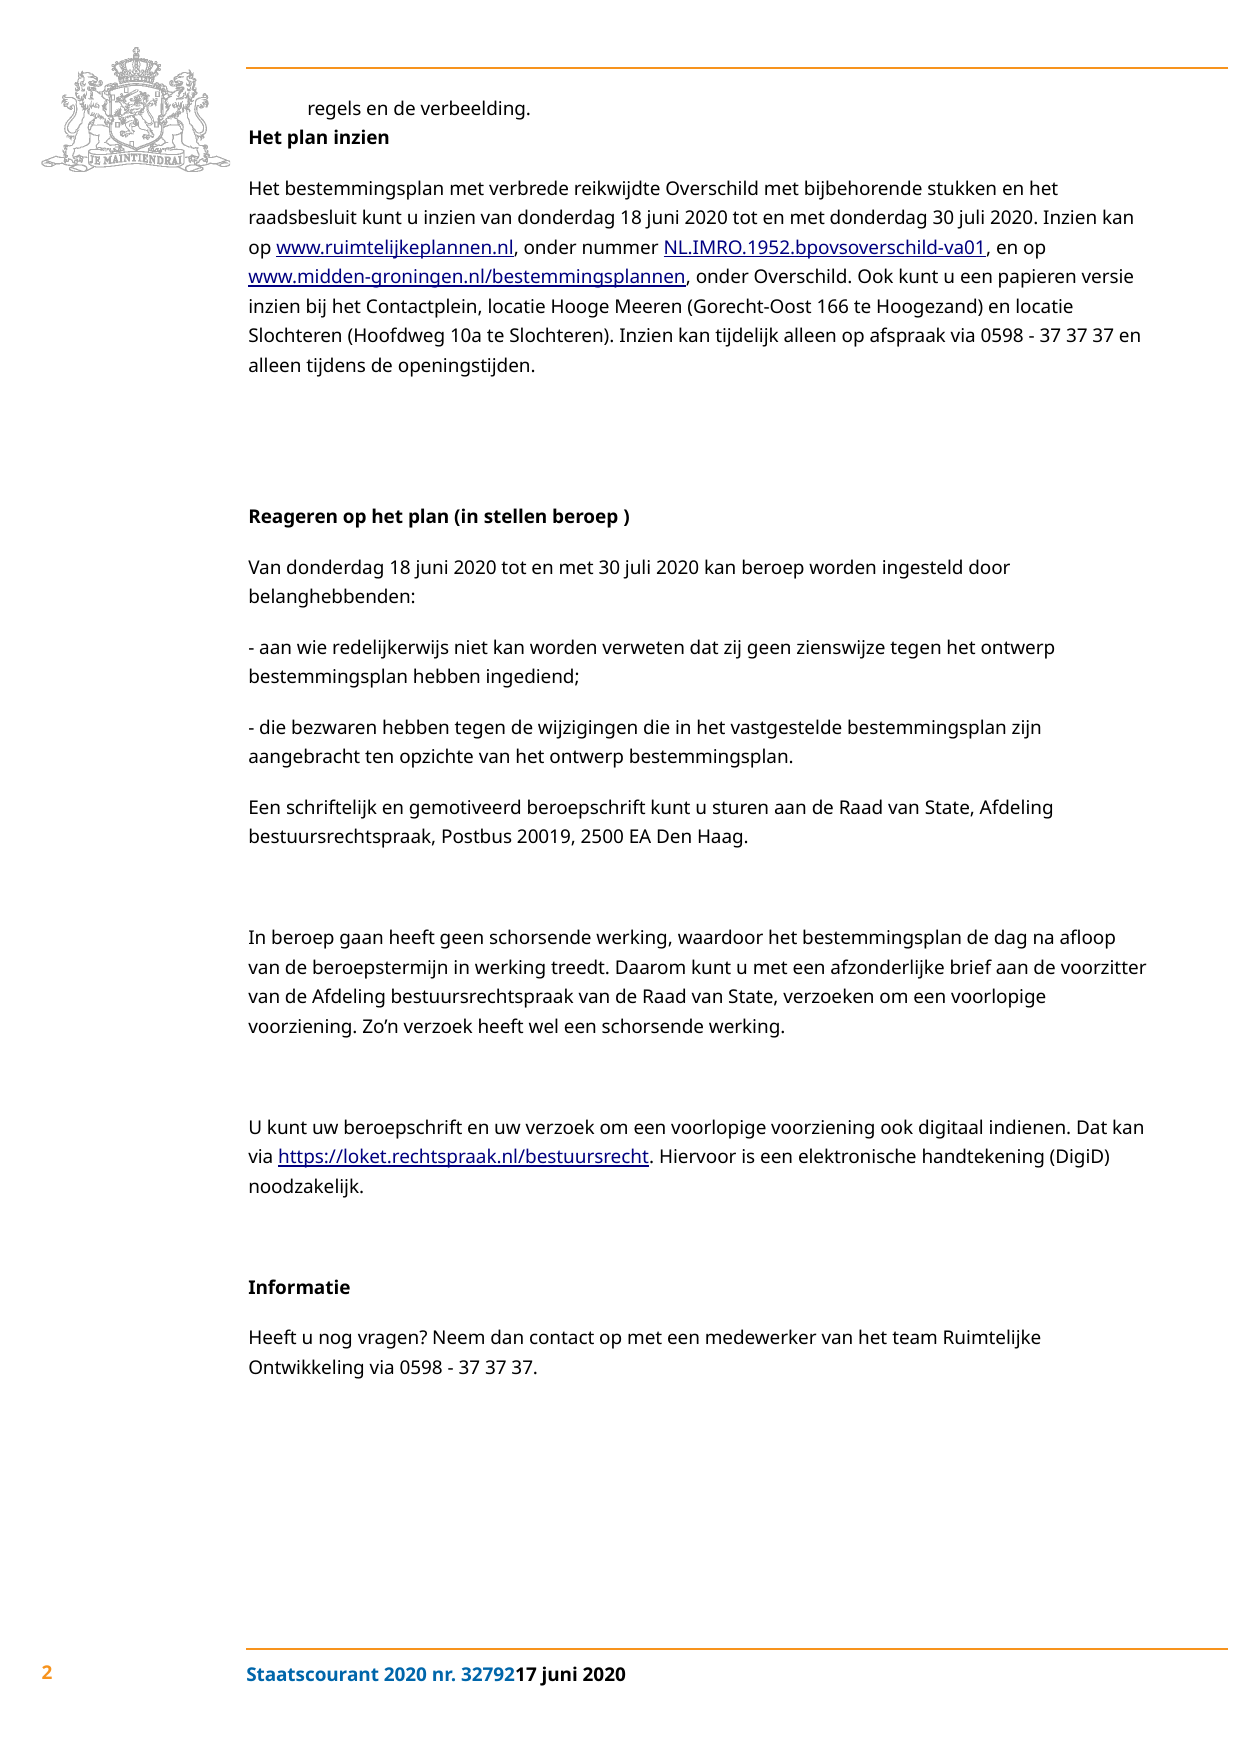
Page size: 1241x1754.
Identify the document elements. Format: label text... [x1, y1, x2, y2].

text Het bestemmingsplan met verbrede reikwijdte Overschild met bijbehorende stukken en het raadsbesluit kunt u inzien van donderdag 18 juni 2020 tot en met donderdag 30 juli 2020. Inzien kan op www.ruimtelijkeplannen.nl, onder nummer NL.IMRO.1952.bpovsoverschild-va01, en op www.midden-groningen.nl/bestemmingsplannen, onder Overschild. Ook kunt u een papieren versie inzien bij het Contactplein, locatie Hooge Meeren (Gorecht-Oost 166 te Hoogezand) en locatie Slochteren (Hoofdweg 10a te Slochteren). Inzien kan tijdelijk alleen op afspraak via 0598 - 37 37 37 en alleen tijdens de openingstijden. [248, 175, 1152, 378]
list regels en de verbeelding. [248, 95, 1152, 121]
text Een schriftelijk en gemotiveerd beroepschrift kunt u sturen aan de Raad van State, Afdeling bestuursrechtspraak, Postbus 20019, 2500 EA Den Haag. [248, 794, 1152, 849]
text U kunt uw beroepschrift en uw verzoek om een voorlopige voorziening ook digitaal indienen. Dat kan via https://loket.rechtspraak.nl/bestuursrecht. Hiervoor is een elektronische handtekening (DigiD) noodzakelijk. [248, 1114, 1152, 1199]
text - aan wie redelijkerwijs niet kan worden verweten dat zij geen zienswijze tegen het ontwerp bestemmingsplan hebben ingediend; [248, 634, 1152, 689]
text In beroep gaan heeft geen schorsende werking, waardoor het bestemmingsplan de dag na afloop van de beroepstermijn in werking treedt. Daarom kunt u met een afzonderlijke brief aan de voorzitter van de Afdeling bestuursrechtspraak van de Raad van State, verzoeken om een voorlopige voorziening. Zo’n verzoek heeft wel een schorsende werking. [248, 924, 1152, 1039]
text - die bezwaren hebben tegen de wijzigingen die in het vastgestelde bestemmingsplan zijn aangebracht ten opzichte van het ontwerp bestemmingsplan. [248, 714, 1152, 769]
text Reageren op het plan (in stellen beroep ) [248, 503, 1152, 529]
text Informatie [248, 1274, 1152, 1300]
text Het plan inzien [248, 124, 1152, 150]
picture [41, 47, 231, 172]
text Van donderdag 18 juni 2020 tot en met 30 juli 2020 kan beroep worden ingesteld door belanghebbenden: [248, 554, 1152, 609]
text Heeft u nog vragen? Neem dan contact op met een medewerker van het team Ruimtelijke Ontwikkeling via 0598 - 37 37 37. [248, 1324, 1152, 1380]
